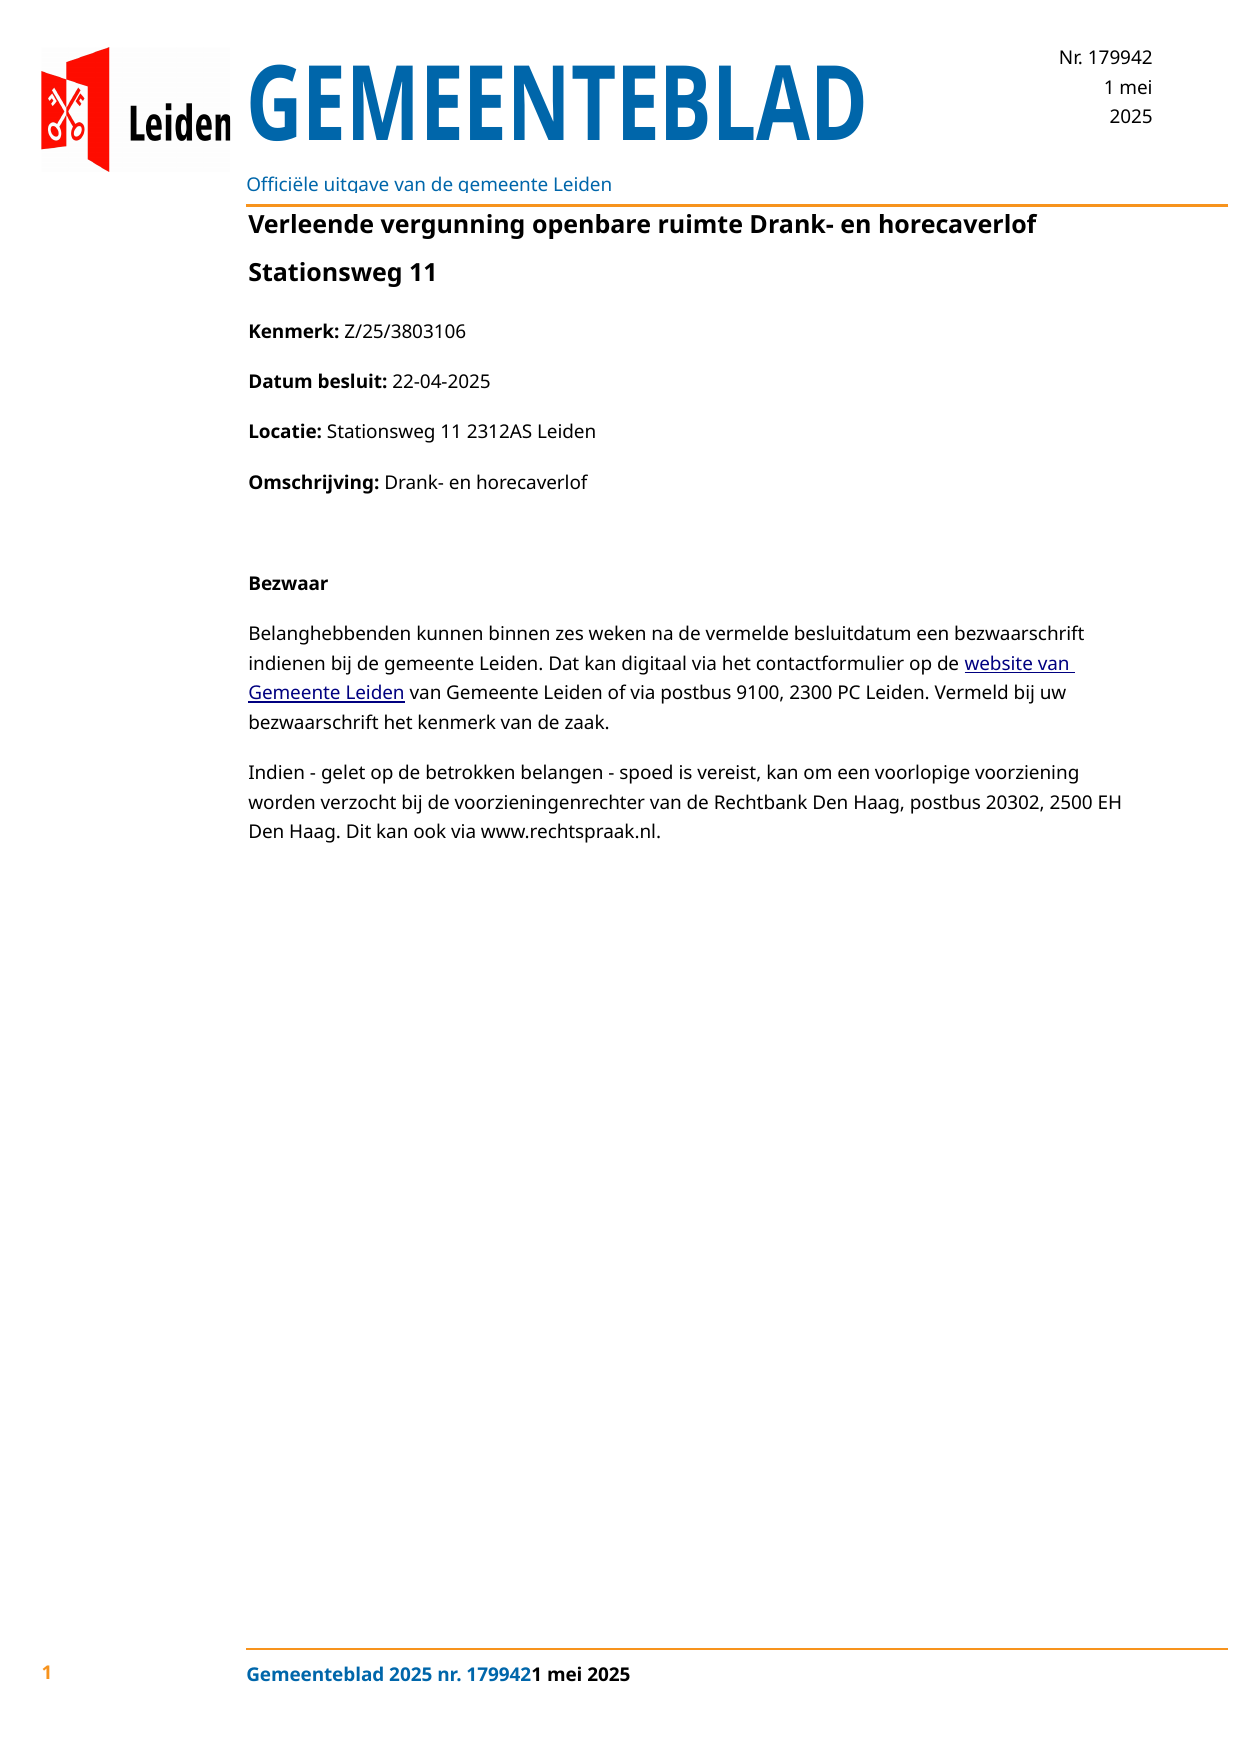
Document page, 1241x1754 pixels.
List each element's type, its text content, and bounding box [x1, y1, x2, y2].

text Belanghebbenden kunnen binnen zes weken na de vermelde besluitdatum een bezwaarschrift indienen bij de gemeente Leiden. Dat kan digitaal via het contactformulier op de website van Gemeente Leiden van Gemeente Leiden of via postbus 9100, 2300 PC Leiden. Vermeld bij uw bezwaarschrift het kenmerk van de zaak. [248, 620, 1152, 735]
text Omschrijving: Drank- en horecaverlof [248, 469, 1152, 495]
text Kenmerk: Z/25/3803106 [248, 318, 1152, 344]
text Locatie: Stationsweg 11 2312AS Leiden [248, 419, 1152, 444]
picture [41, 47, 231, 172]
text Bezwaar [248, 570, 1152, 596]
text Verleende vergunning openbare ruimte Drank- en horecaverlof Stationsweg 11 [248, 207, 1152, 288]
text Datum besluit: 22-04-2025 [248, 368, 1152, 394]
text Indien - gelet op de betrokken belangen - spoed is vereist, kan om een voorlopige voorziening worden verzocht bij de voorzieningenrechter van de Rechtbank Den Haag, postbus 20302, 2500 EH Den Haag. Dit kan ook via www.rechtspraak.nl. [248, 759, 1152, 844]
